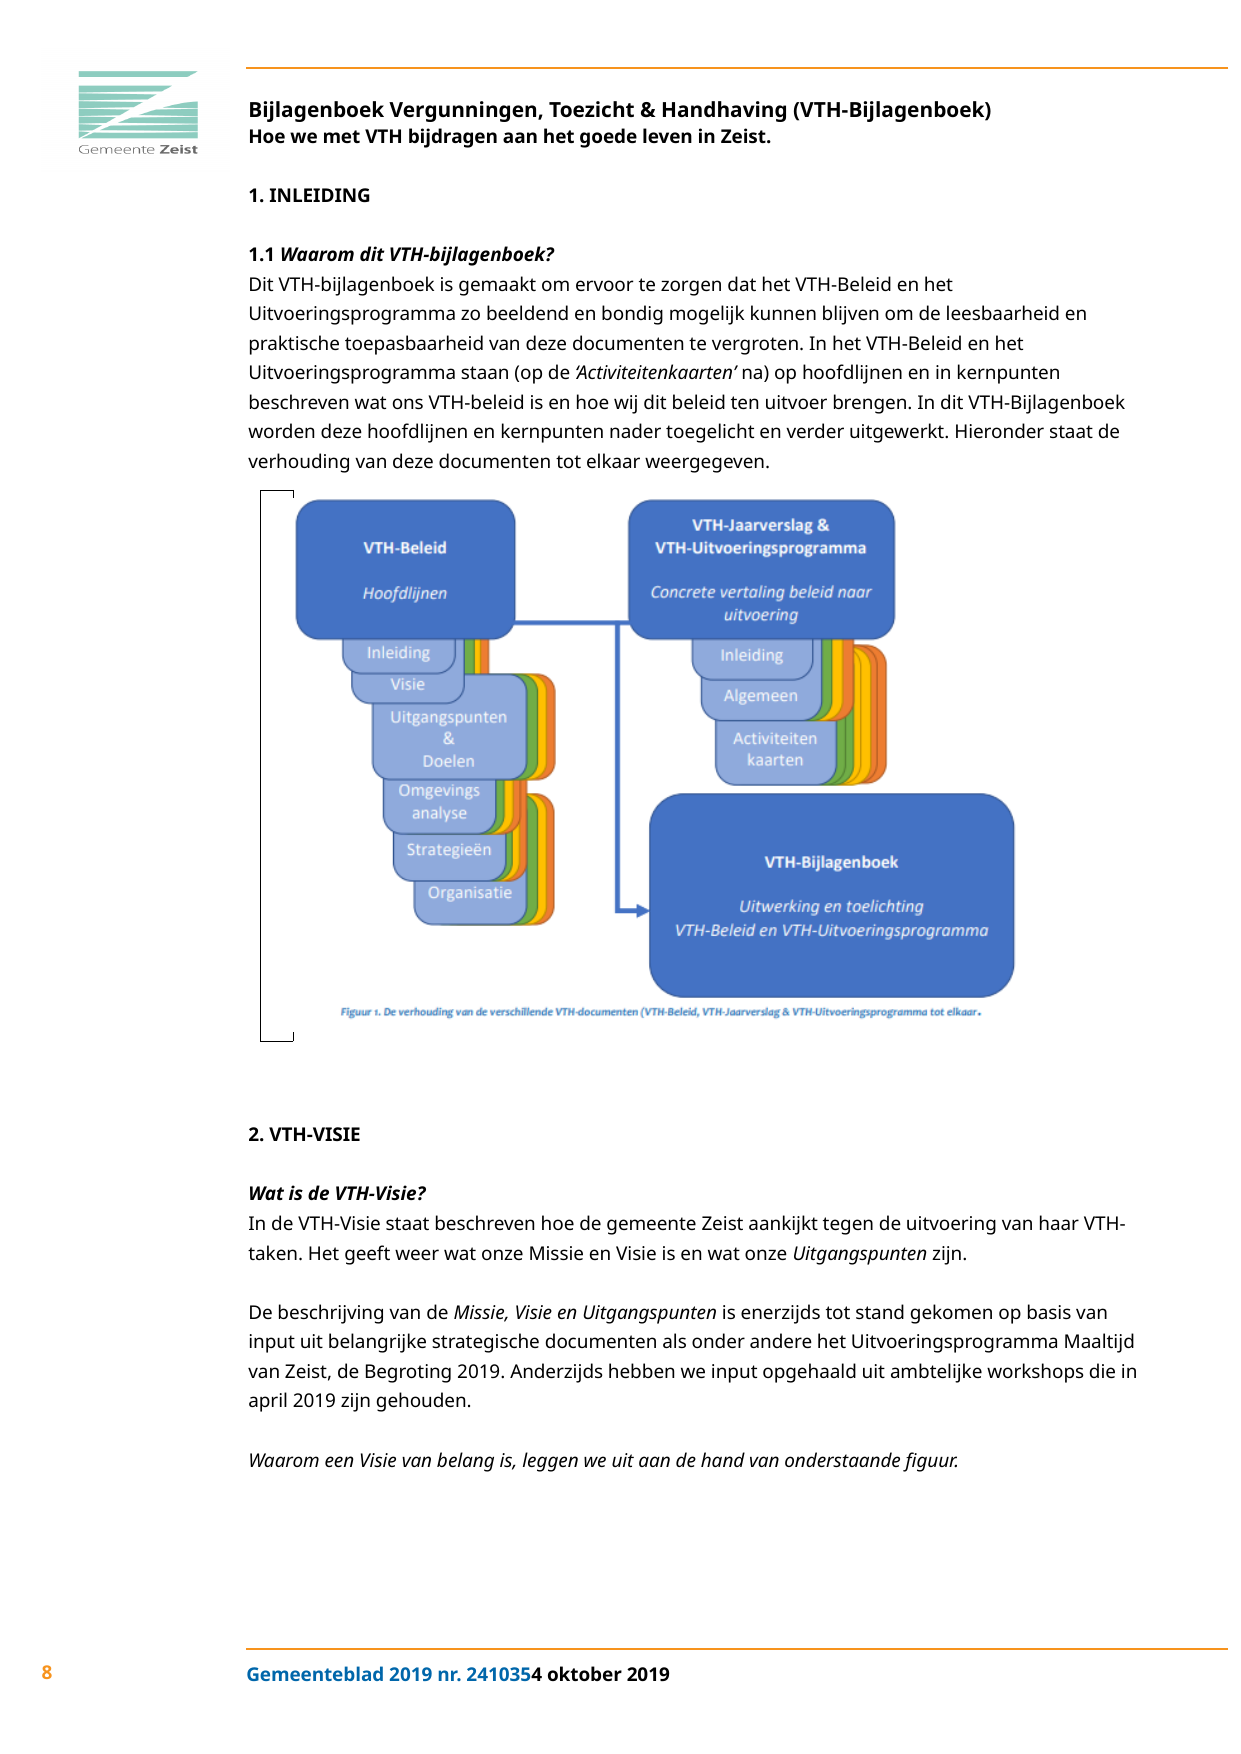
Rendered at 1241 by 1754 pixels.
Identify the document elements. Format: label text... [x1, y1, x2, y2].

text De beschrijving van de Missie, Visie en Uitgangspunten is enerzijds tot stand gekomen op basis van input uit belangrijke strategische documenten als onder andere het Uitvoeringsprogramma Maaltijd van Zeist, de Begroting 2019. Anderzijds hebben we input opgehaald uit ambtelijke workshops die in april 2019 zijn gehouden. [248, 1299, 1152, 1413]
text 2. VTH-VISIE [248, 1121, 1152, 1147]
text 1. INLEIDING [248, 182, 1152, 208]
text Wat is de VTH-Visie? [248, 1181, 1152, 1206]
picture [41, 47, 231, 172]
text 1.1 Waarom dit VTH-bijlagenboek? [248, 241, 1152, 267]
text Dit VTH-bijlagenboek is gemaakt om ervoor te zorgen dat het VTH-Beleid en het Uitvoeringsprogramma zo beeldend en bondig mogelijk kunnen blijven om de leesbaarheid en praktische toepasbaarheid van deze documenten te vergroten. In het VTH-Beleid en het Uitvoeringsprogramma staan (op de ‘Activiteitenkaarten’ na) op hoofdlijnen en in kernpunten beschreven wat ons VTH-beleid is en hoe wij dit beleid ten uitvoer brengen. In dit VTH-Bijlagenboek worden deze hoofdlijnen en kernpunten nader toegelicht en verder uitgewerkt. Hieronder staat de verhouding van deze documenten tot elkaar weergegeven. [248, 271, 1152, 474]
table_header Hoe we met VTH bijdragen aan het goede leven in Zeist. [248, 124, 1152, 149]
text Bijlagenboek Vergunningen, Toezicht & Handhaving (VTH-Bijlagenboek) [248, 95, 1152, 123]
text Waarom een Visie van belang is, leggen we uit aan de hand van onderstaande figuur. [248, 1447, 1152, 1472]
picture [268, 498, 1037, 1032]
text In de VTH-Visie staat beschreven hoe de gemeente Zeist aankijkt tegen de uitvoering van haar VTH-taken. Het geeft weer wat onze Missie en Visie is en wat onze Uitgangspunten zijn. [248, 1210, 1152, 1265]
